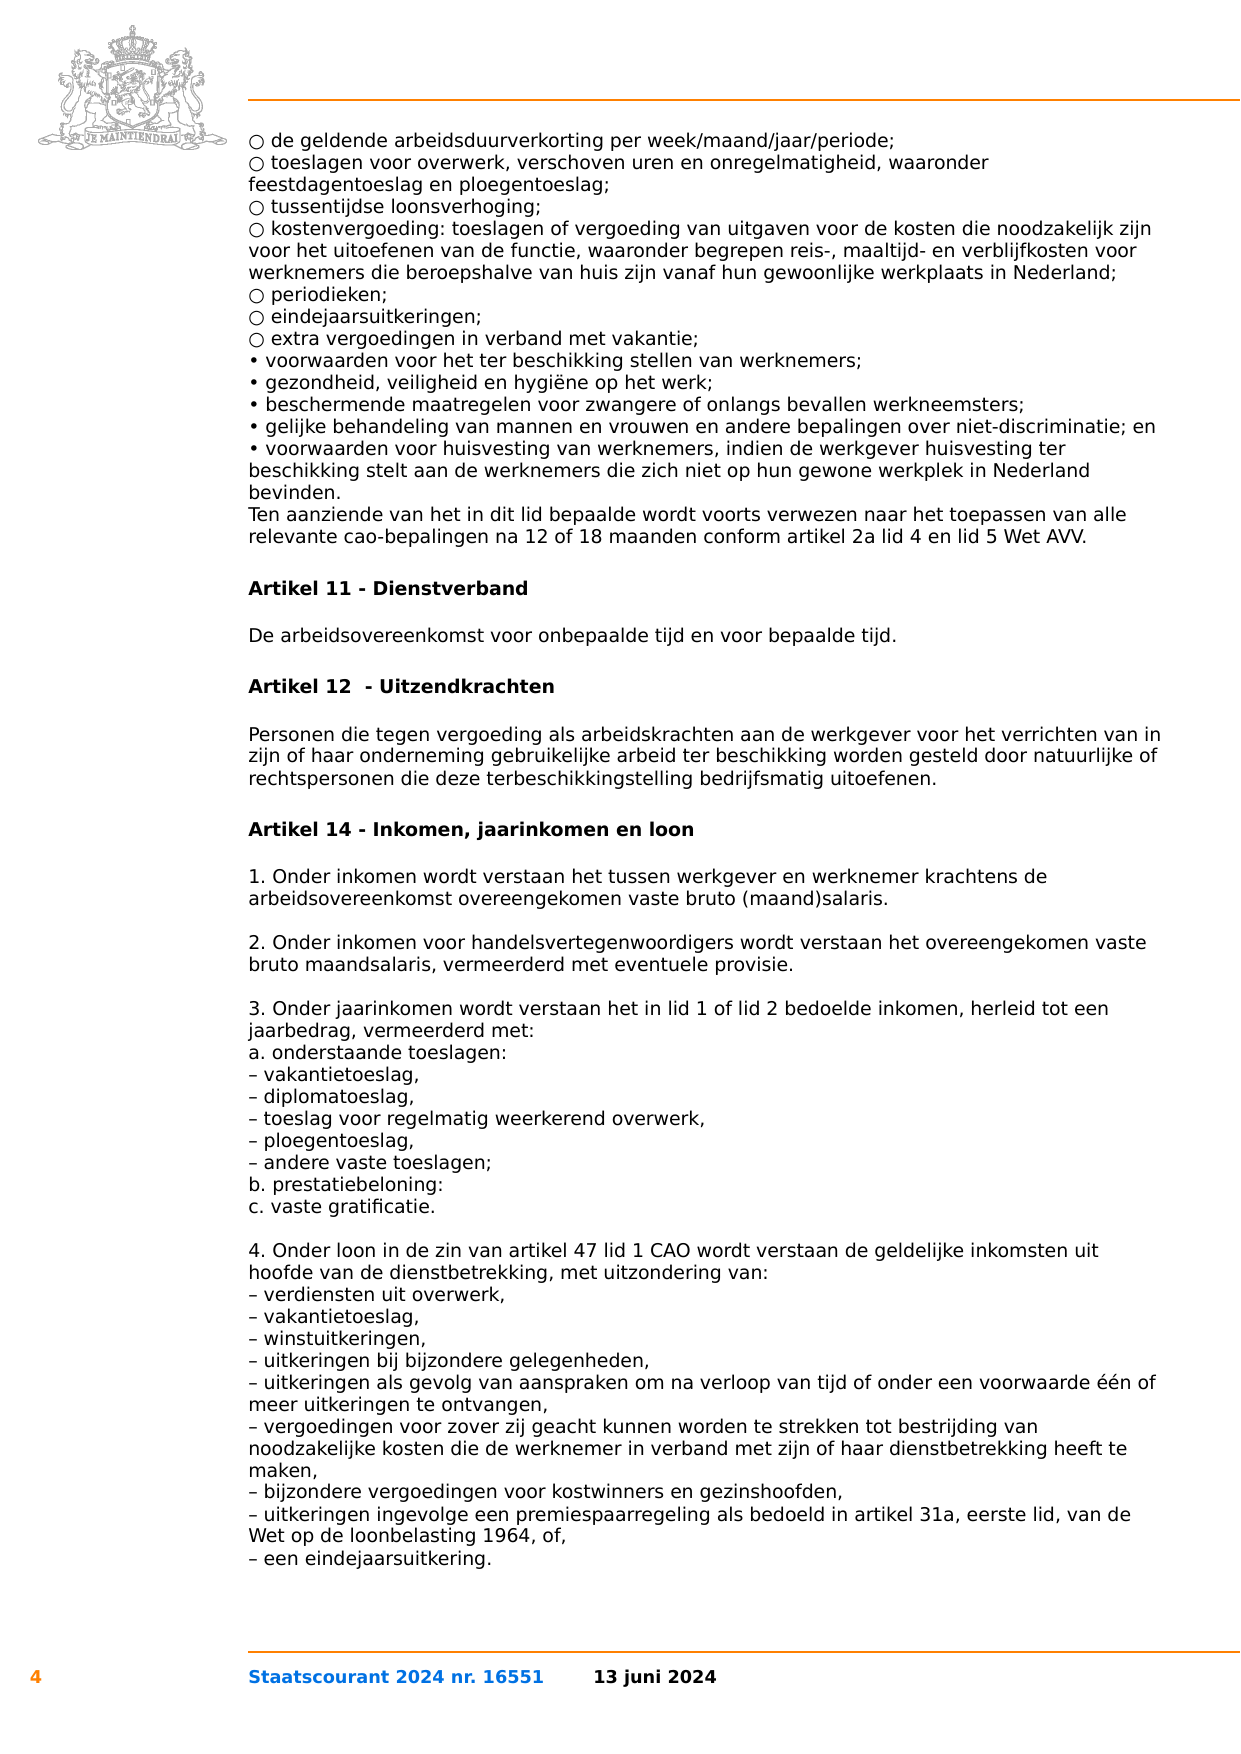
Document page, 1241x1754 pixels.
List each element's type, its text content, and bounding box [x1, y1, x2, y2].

text ○ de geldende arbeidsduurverkorting per week/maand/jaar/periode; [248, 130, 1163, 152]
text ○ periodieken; [248, 284, 1163, 306]
text • gezondheid, veiligheid en hygiëne op het werk; [248, 372, 1163, 394]
text ○ tussentijdse loonsverhoging; [248, 196, 1163, 218]
text 1. Onder inkomen wordt verstaan het tussen werkgever en werknemer krachtens de arbeidsovereenkomst overeengekomen vaste bruto (maand)salaris. [248, 866, 1163, 910]
text c. vaste gratificatie. [248, 1196, 1163, 1218]
text – toeslag voor regelmatig weerkerend overwerk, [248, 1108, 1163, 1130]
text • beschermende maatregelen voor zwangere of onlangs bevallen werkneemsters; [248, 394, 1163, 416]
text – uitkeringen als gevolg van aanspraken om na verloop van tijd of onder een voorwaarde één of meer uitkeringen te ontvangen, [248, 1372, 1163, 1416]
text • gelijke behandeling van mannen en vrouwen en andere bepalingen over niet-discriminatie; en [248, 416, 1163, 438]
text – vakantietoeslag, [248, 1064, 1163, 1086]
text – uitkeringen bij bijzondere gelegenheden, [248, 1349, 1163, 1372]
text – verdiensten uit overwerk, [248, 1284, 1163, 1306]
text ○ toeslagen voor overwerk, verschoven uren en onregelmatigheid, waaronder feestdagentoeslag en ploegentoeslag; [248, 152, 1163, 196]
subtitle Artikel 14 - Inkomen, jaarinkomen en loon [248, 819, 1163, 841]
text 4. Onder loon in de zin van artikel 47 lid 1 CAO wordt verstaan de geldelijke inkomsten uit hoofde van de dienstbetrekking, met uitzondering van: [248, 1240, 1163, 1284]
text • voorwaarden voor het ter beschikking stellen van werknemers; [248, 350, 1163, 372]
text – vergoedingen voor zover zij geacht kunnen worden te strekken tot bestrijding van noodzakelijke kosten die de werknemer in verband met zijn of haar dienstbetrekking heeft te maken, [248, 1416, 1163, 1481]
text – winstuitkeringen, [248, 1328, 1163, 1349]
text Ten aanziende van het in dit lid bepaalde wordt voorts verwezen naar het toepassen van alle relevante cao-bepalingen na 12 of 18 maanden conform artikel 2a lid 4 en lid 5 Wet AVV. [248, 503, 1163, 547]
text – diplomatoeslag, [248, 1086, 1163, 1108]
subtitle Artikel 11 - Dienstverband [248, 577, 1163, 599]
text – bijzondere vergoedingen voor kostwinners en gezinshoofden, [248, 1481, 1163, 1503]
text • voorwaarden voor huisvesting van werknemers, indien de werkgever huisvesting ter beschikking stelt aan de werknemers die zich niet op hun gewone werkplek in Nederland bevinden. [248, 438, 1163, 503]
text – andere vaste toeslagen; [248, 1152, 1163, 1174]
text – vakantietoeslag, [248, 1306, 1163, 1328]
picture [38, 25, 227, 150]
text a. onderstaande toeslagen: [248, 1042, 1163, 1064]
text ○ kostenvergoeding: toeslagen of vergoeding van uitgaven voor de kosten die noodzakelijk zijn voor het uitoefenen van de functie, waaronder begrepen reis-, maaltijd- en verblijfkosten voor werknemers die beroepshalve van huis zijn vanaf hun gewoonlijke werkplaats in Nederland; [248, 218, 1163, 284]
text 3. Onder jaarinkomen wordt verstaan het in lid 1 of lid 2 bedoelde inkomen, herleid tot een jaarbedrag, vermeerderd met: [248, 998, 1163, 1042]
text ○ eindejaarsuitkeringen; [248, 306, 1163, 328]
text – een eindejaarsuitkering. [248, 1547, 1163, 1569]
subtitle Artikel 12 - Uitzendkrachten [248, 676, 1163, 698]
text b. prestatiebeloning: [248, 1174, 1163, 1196]
text De arbeidsovereenkomst voor onbepaalde tijd en voor bepaalde tijd. [248, 624, 1163, 646]
text ○ extra vergoedingen in verband met vakantie; [248, 328, 1163, 350]
text – uitkeringen ingevolge een premiespaarregeling als bedoeld in artikel 31a, eerste lid, van de Wet op de loonbelasting 1964, of, [248, 1503, 1163, 1547]
text – ploegentoeslag, [248, 1130, 1163, 1152]
text 2. Onder inkomen voor handelsvertegenwoordigers wordt verstaan het overeengekomen vaste bruto maandsalaris, vermeerderd met eventuele provisie. [248, 932, 1163, 976]
text Personen die tegen vergoeding als arbeidskrachten aan de werkgever voor het verrichten van in zijn of haar onderneming gebruikelijke arbeid ter beschikking worden gesteld door natuurlijke of rechtspersonen die deze terbeschikkingstelling bedrijfsmatig uitoefenen. [248, 723, 1163, 789]
